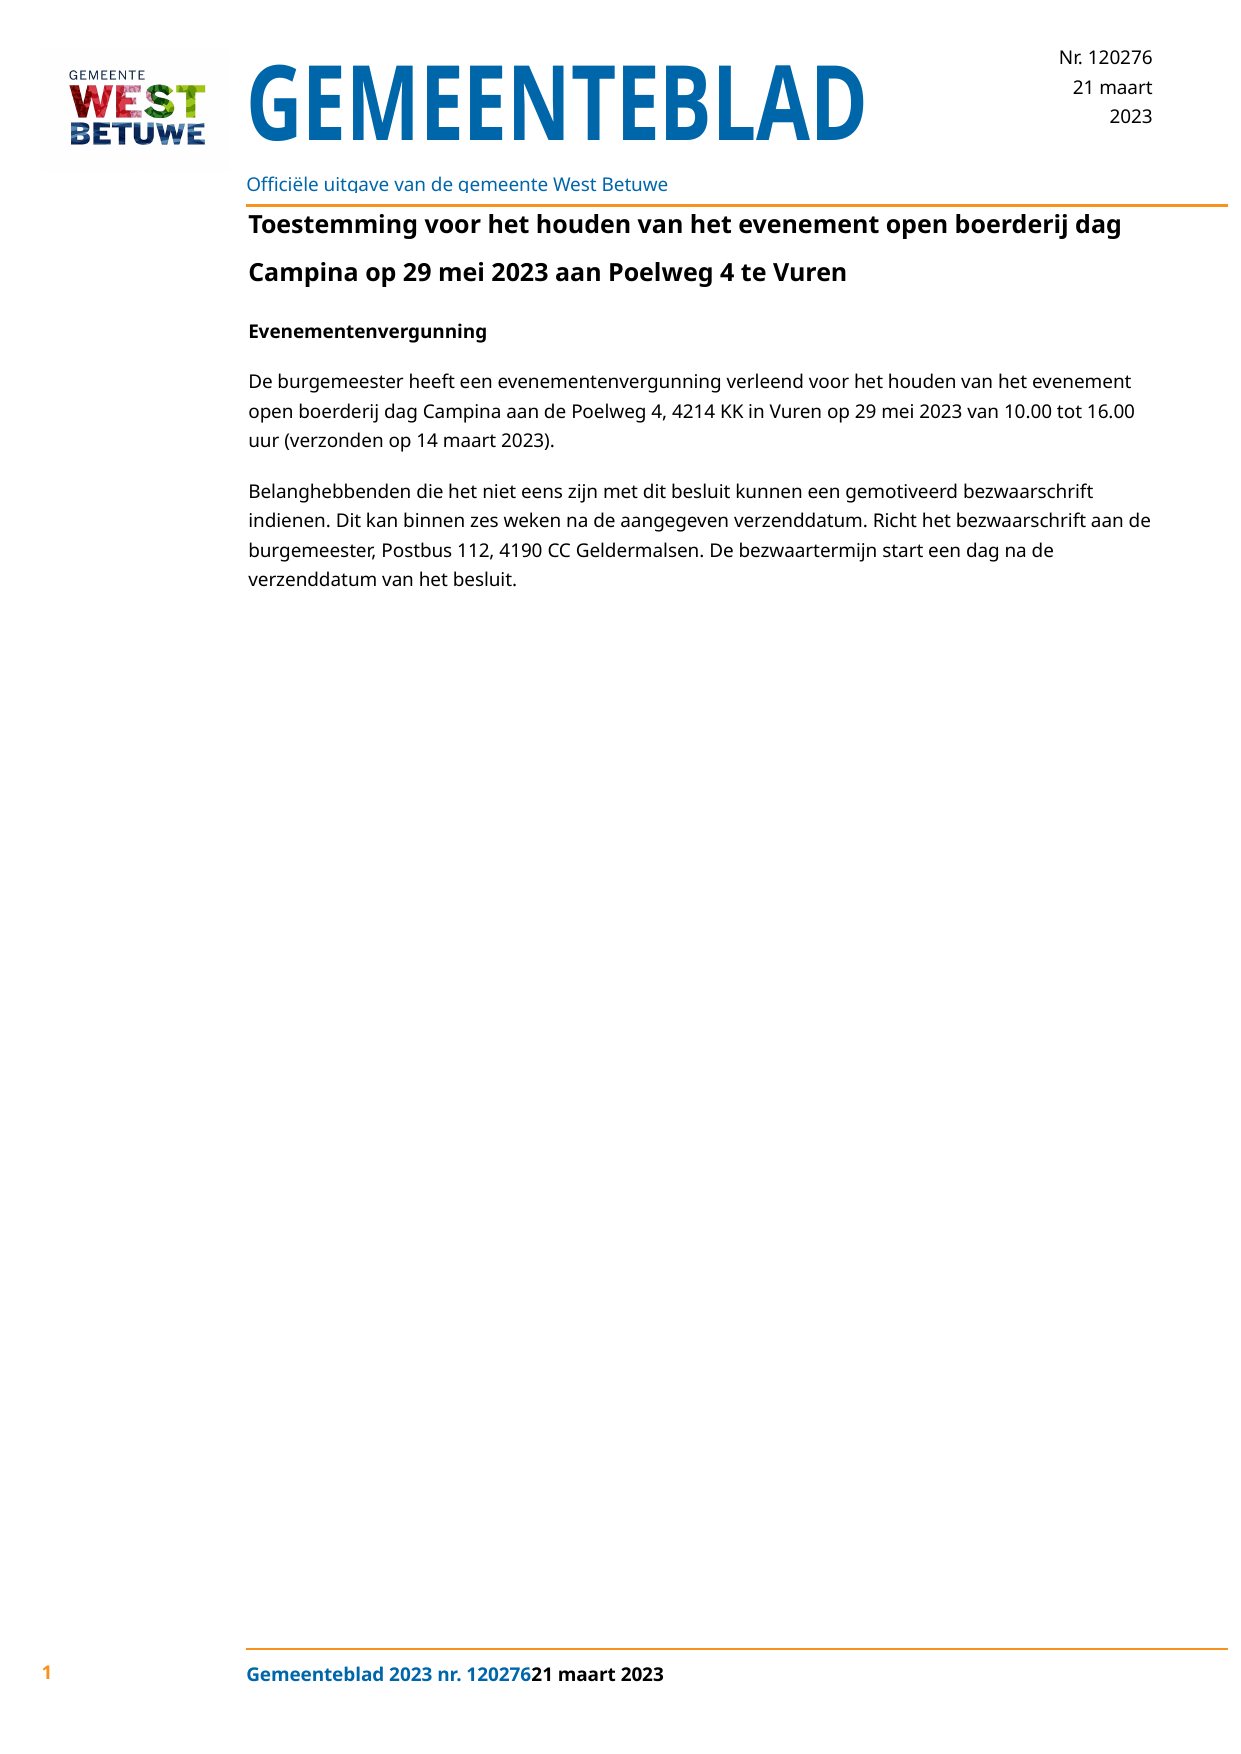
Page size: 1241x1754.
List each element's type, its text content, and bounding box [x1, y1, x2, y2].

text De burgemeester heeft een evenementenvergunning verleend voor het houden van het evenement open boerderij dag Campina aan de Poelweg 4, 4214 KK in Vuren op 29 mei 2023 van 10.00 tot 16.00 uur (verzonden op 14 maart 2023). [248, 368, 1152, 453]
text Toestemming voor het houden van het evenement open boerderij dag Campina op 29 mei 2023 aan Poelweg 4 te Vuren [248, 207, 1152, 288]
text Evenementenvergunning [248, 318, 1152, 344]
picture [41, 47, 231, 172]
text Belanghebbenden die het niet eens zijn met dit besluit kunnen een gemotiveerd bezwaarschrift indienen. Dit kan binnen zes weken na de aangegeven verzenddatum. Richt het bezwaarschrift aan de burgemeester, Postbus 112, 4190 CC Geldermalsen. De bezwaartermijn start een dag na de verzenddatum van het besluit. [248, 478, 1152, 592]
